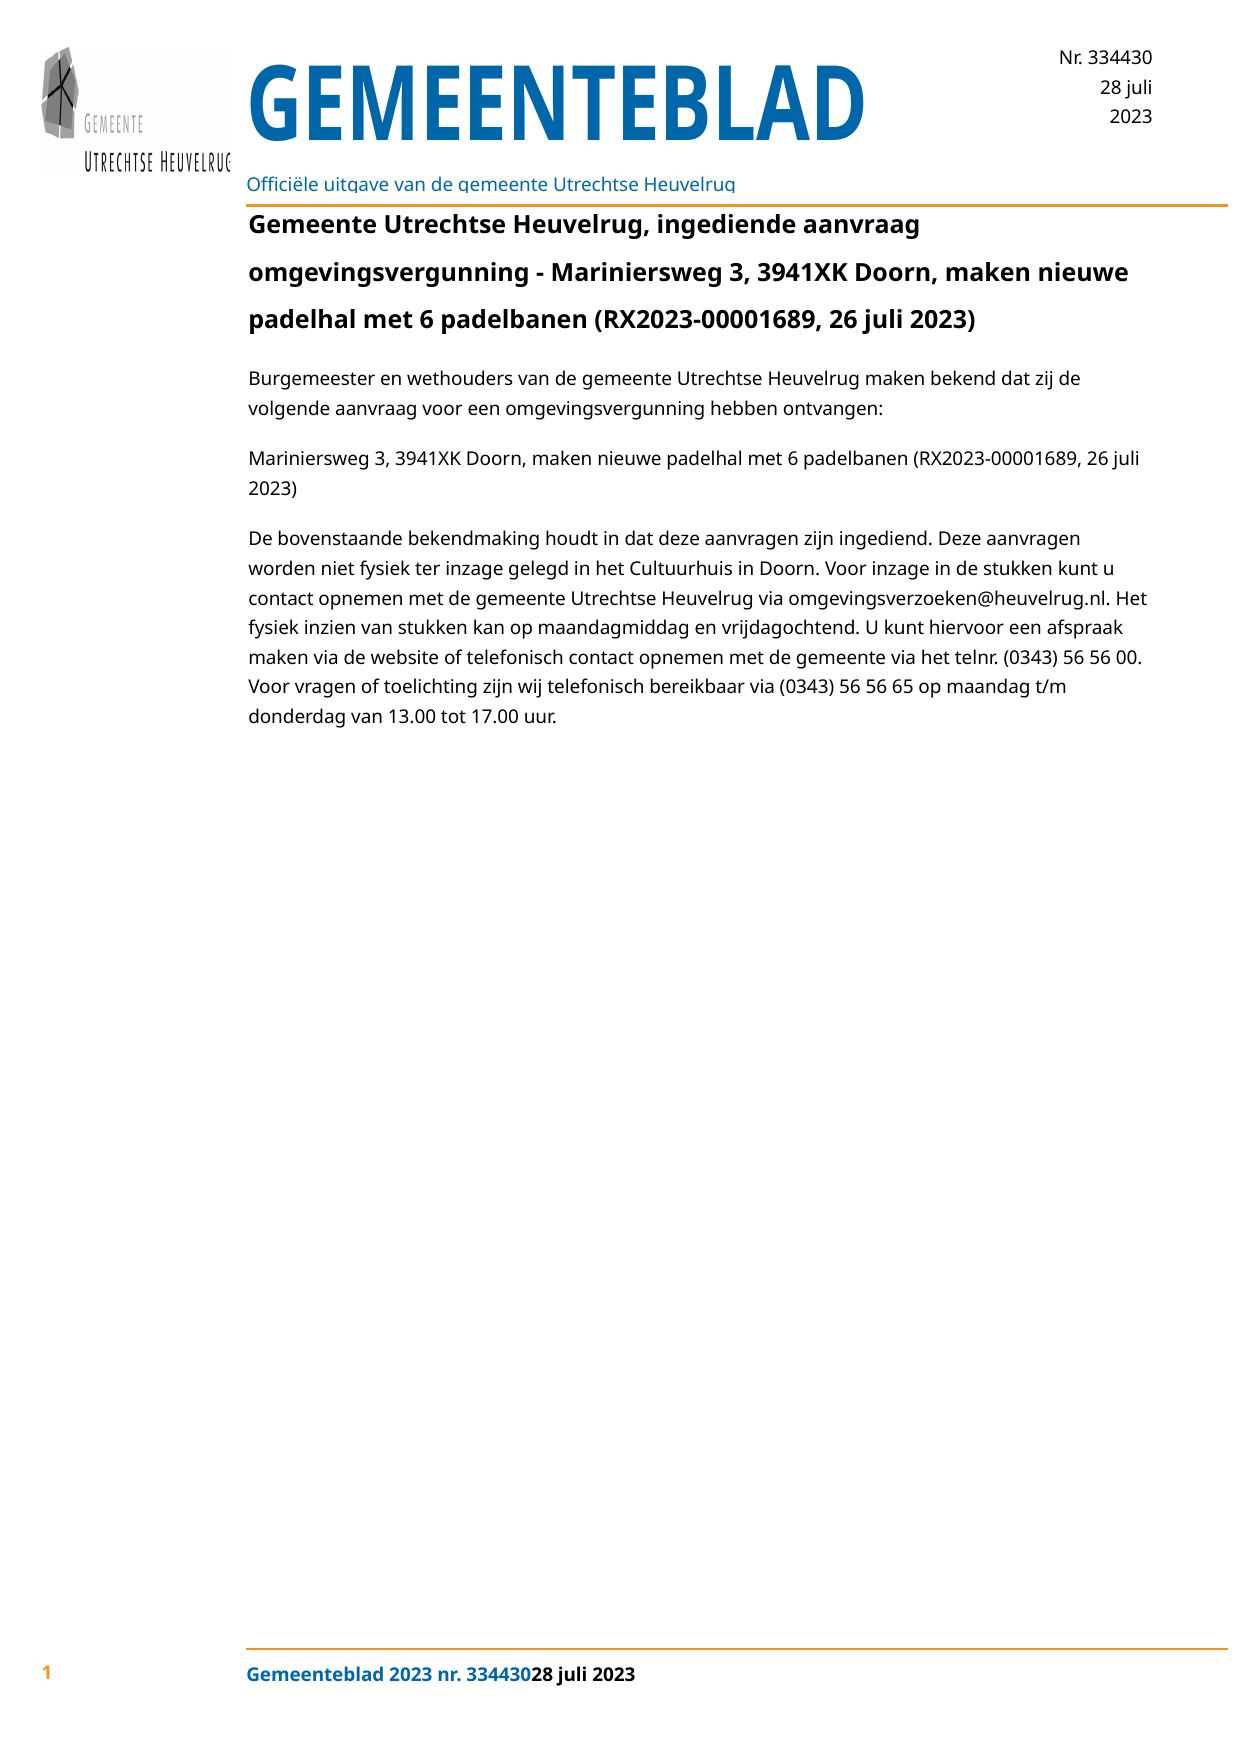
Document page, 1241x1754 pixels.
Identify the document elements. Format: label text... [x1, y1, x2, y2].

picture [41, 47, 231, 172]
text Mariniersweg 3, 3941XK Doorn, maken nieuwe padelhal met 6 padelbanen (RX2023-00001689, 26 juli 2023) [248, 446, 1152, 501]
text Burgemeester en wethouders van de gemeente Utrechtse Heuvelrug maken bekend dat zij de volgende aanvraag voor een omgevingsvergunning hebben ontvangen: [248, 366, 1152, 421]
text Gemeente Utrechtse Heuvelrug, ingediende aanvraag omgevingsvergunning - Mariniersweg 3, 3941XK Doorn, maken nieuwe padelhal met 6 padelbanen (RX2023-00001689, 26 juli 2023) [248, 207, 1152, 336]
text De bovenstaande bekendmaking houdt in dat deze aanvragen zijn ingediend. Deze aanvragen worden niet fysiek ter inzage gelegd in het Cultuurhuis in Doorn. Voor inzage in de stukken kunt u contact opnemen met de gemeente Utrechtse Heuvelrug via omgevingsverzoeken@heuvelrug.nl. Het fysiek inzien van stukken kan op maandagmiddag en vrijdagochtend. U kunt hiervoor een afspraak maken via de website of telefonisch contact opnemen met de gemeente via het telnr. (0343) 56 56 00. Voor vragen of toelichting zijn wij telefonisch bereikbaar via (0343) 56 56 65 op maandag t/m donderdag van 13.00 tot 17.00 uur. [248, 526, 1152, 729]
